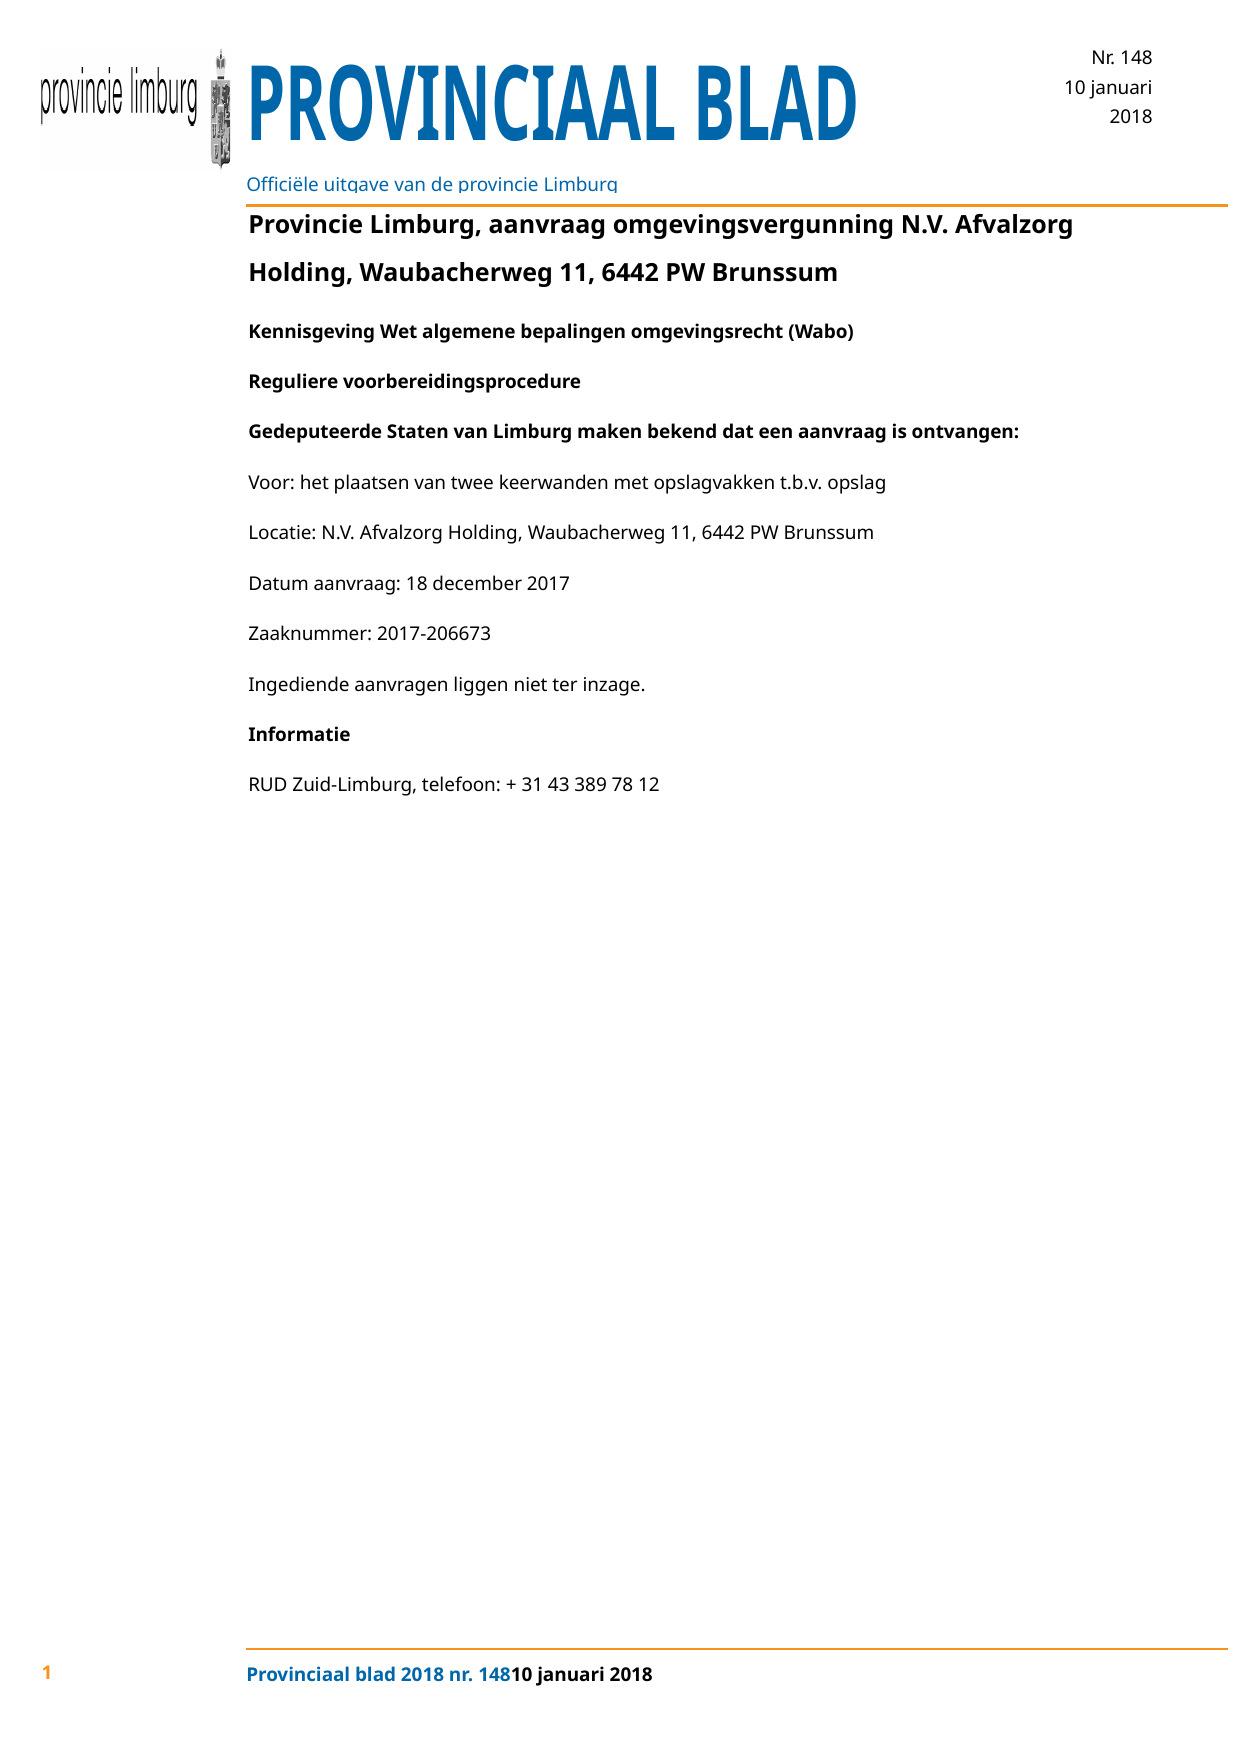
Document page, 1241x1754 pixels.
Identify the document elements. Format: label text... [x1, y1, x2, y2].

text Reguliere voorbereidingsprocedure [248, 368, 1152, 394]
text Ingediende aanvragen liggen niet ter inzage. [248, 671, 1152, 697]
text Locatie: N.V. Afvalzorg Holding, Waubacherweg 11, 6442 PW Brunssum [248, 519, 1152, 545]
text Datum aanvraag: 18 december 2017 [248, 570, 1152, 596]
text Zaaknummer: 2017-206673 [248, 620, 1152, 646]
text Provincie Limburg, aanvraag omgevingsvergunning N.V. Afvalzorg Holding, Waubacherweg 11, 6442 PW Brunssum [248, 207, 1152, 288]
text Kennisgeving Wet algemene bepalingen omgevingsrecht (Wabo) [248, 318, 1152, 344]
text Voor: het plaatsen van twee keerwanden met opslagvakken t.b.v. opslag [248, 469, 1152, 495]
text RUD Zuid-Limburg, telefoon: + 31 43 389 78 12 [248, 772, 1152, 797]
picture [41, 47, 231, 172]
text Gedeputeerde Staten van Limburg maken bekend dat een aanvraag is ontvangen: [248, 419, 1152, 444]
text Informatie [248, 721, 1152, 747]
